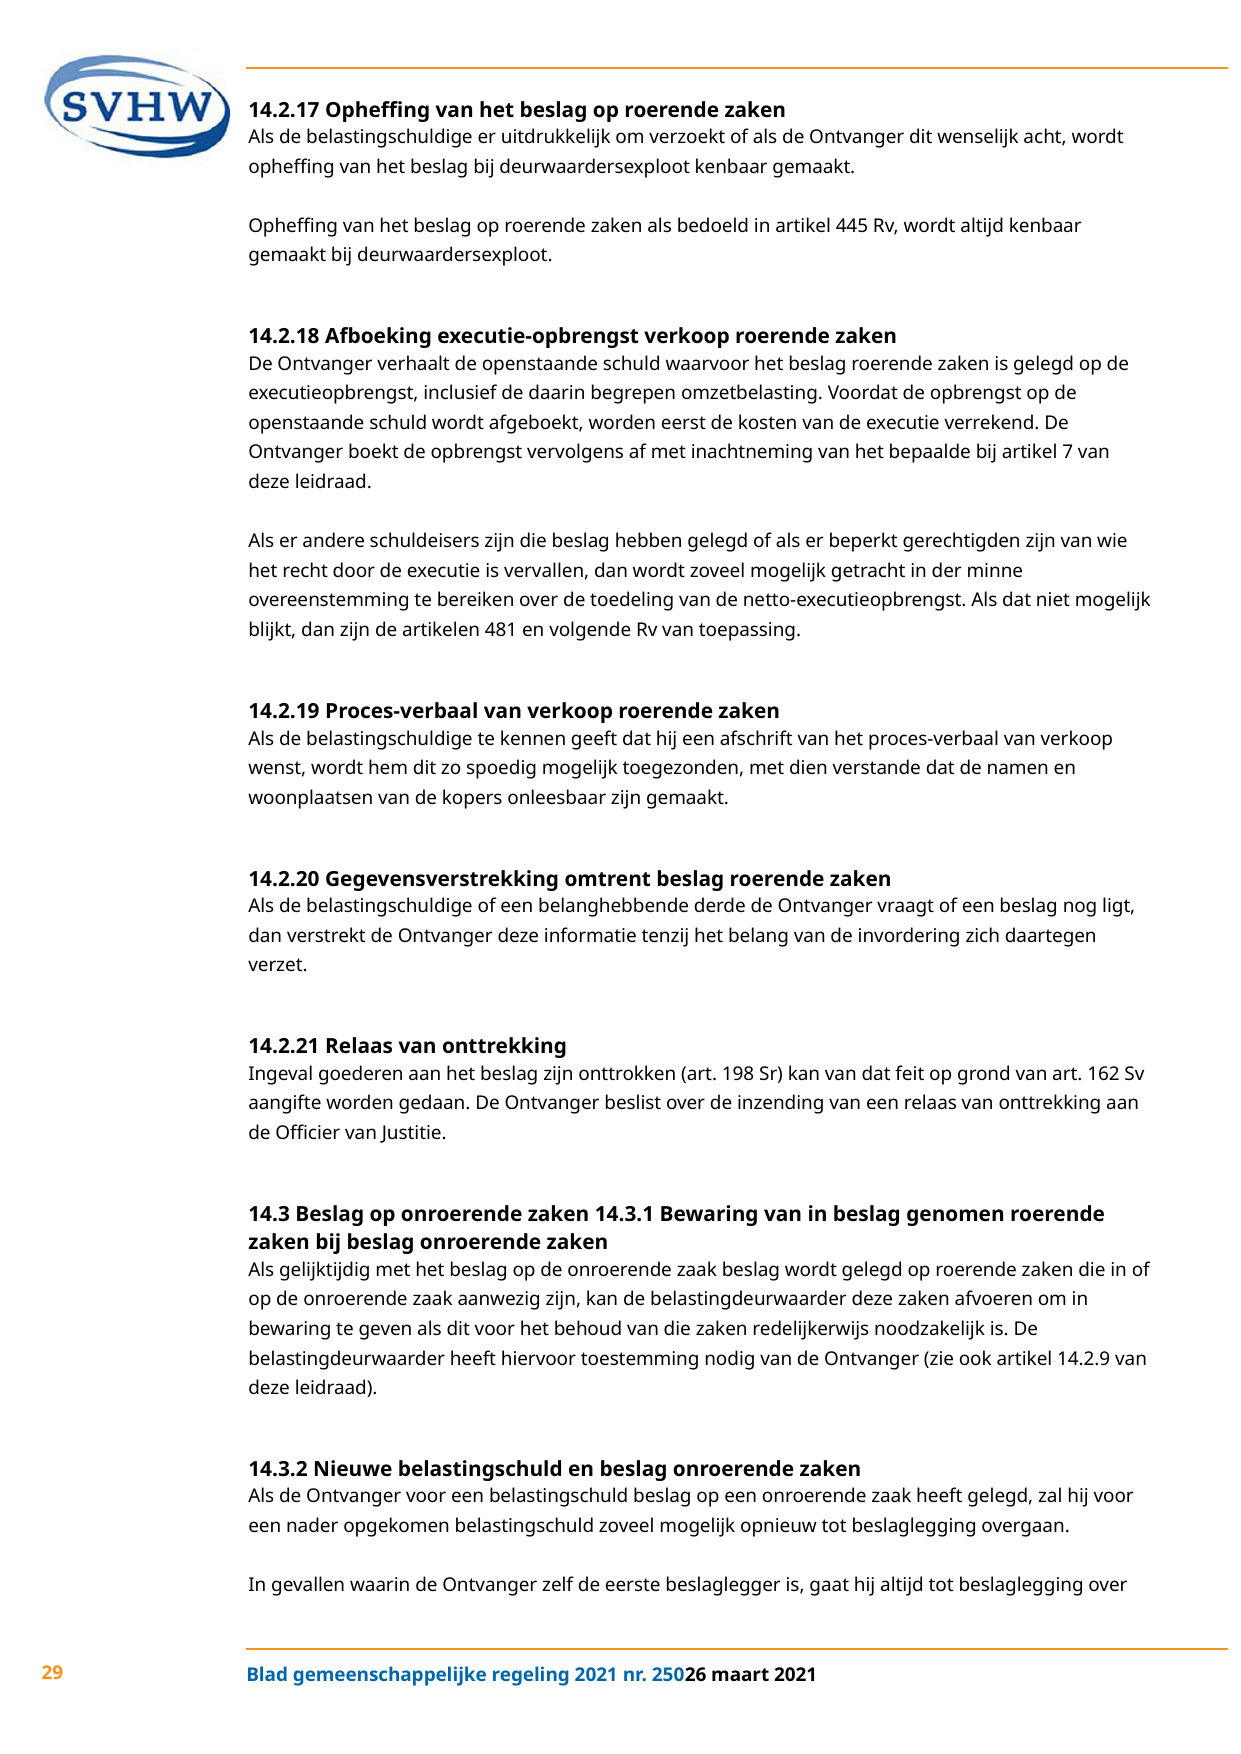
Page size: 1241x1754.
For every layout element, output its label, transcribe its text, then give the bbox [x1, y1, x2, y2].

text Als de belastingschuldige of een belanghebbende derde de Ontvanger vraagt of een beslag nog ligt, dan verstrekt de Ontvanger deze informatie tenzij het belang van de invordering zich daartegen verzet. [248, 892, 1152, 977]
text De Ontvanger verhaalt de openstaande schuld waarvoor het beslag roerende zaken is gelegd op de executieopbrengst, inclusief de daarin begrepen omzetbelasting. Voordat de opbrengst op de openstaande schuld wordt afgeboekt, worden eerst de kosten van de executie verrekend. De Ontvanger boekt de opbrengst vervolgens af met inachtneming van het bepaalde bij artikel 7 van deze leidraad. [248, 350, 1152, 494]
text Als de belastingschuldige er uitdrukkelijk om verzoekt of als de Ontvanger dit wenselijk acht, wordt opheffing van het beslag bij deurwaardersexploot kenbaar gemaakt. [248, 123, 1152, 178]
text In gevallen waarin de Ontvanger zelf de eerste beslaglegger is, gaat hij altijd tot beslaglegging over [248, 1571, 1152, 1597]
text 14.3.2 Nieuwe belastingschuld en beslag onroerende zaken [248, 1454, 1152, 1483]
text 14.2.18 Afboeking executie-opbrengst verkoop roerende zaken [248, 322, 1152, 350]
text 14.2.21 Relaas van onttrekking [248, 1031, 1152, 1060]
text Als er andere schuldeisers zijn die beslag hebben gelegd of als er beperkt gerechtigden zijn van wie het recht door de executie is vervallen, dan wordt zoveel mogelijk getracht in der minne overeenstemming te bereiken over de toedeling van de netto-executieopbrengst. Als dat niet mogelijk blijkt, dan zijn de artikelen 481 en volgende Rv van toepassing. [248, 527, 1152, 642]
text Ingeval goederen aan het beslag zijn onttrokken (art. 198 Sr) kan van dat feit op grond van art. 162 Sv aangifte worden gedaan. De Ontvanger beslist over de inzending van een relaas van onttrekking aan de Officier van Justitie. [248, 1060, 1152, 1145]
text Als de belastingschuldige te kennen geeft dat hij een afschrift van het proces-verbaal van verkoop wenst, wordt hem dit zo spoedig mogelijk toegezonden, met dien verstande dat de namen en woonplaatsen van de kopers onleesbaar zijn gemaakt. [248, 725, 1152, 809]
text Opheffing van het beslag op roerende zaken als bedoeld in artikel 445 Rv, wordt altijd kenbaar gemaakt bij deurwaardersexploot. [248, 212, 1152, 267]
text 14.2.20 Gegevensverstrekking omtrent beslag roerende zaken [248, 864, 1152, 892]
picture [41, 47, 231, 172]
text 14.2.17 Opheffing van het beslag op roerende zaken [248, 95, 1152, 123]
text Als de Ontvanger voor een belastingschuld beslag op een onroerende zaak heeft gelegd, zal hij voor een nader opgekomen belastingschuld zoveel mogelijk opnieuw tot beslaglegging overgaan. [248, 1483, 1152, 1538]
text 14.2.19 Proces-verbaal van verkoop roerende zaken [248, 696, 1152, 725]
text 14.3 Beslag op onroerende zaken 14.3.1 Bewaring van in beslag genomen roerende zaken bij beslag onroerende zaken [248, 1199, 1152, 1256]
text Als gelijktijdig met het beslag op de onroerende zaak beslag wordt gelegd op roerende zaken die in of op de onroerende zaak aanwezig zijn, kan de belastingdeurwaarder deze zaken afvoeren om in bewaring te geven als dit voor het behoud van die zaken redelijkerwijs noodzakelijk is. De belastingdeurwaarder heeft hiervoor toestemming nodig van de Ontvanger (zie ook artikel 14.2.9 van deze leidraad). [248, 1256, 1152, 1400]
